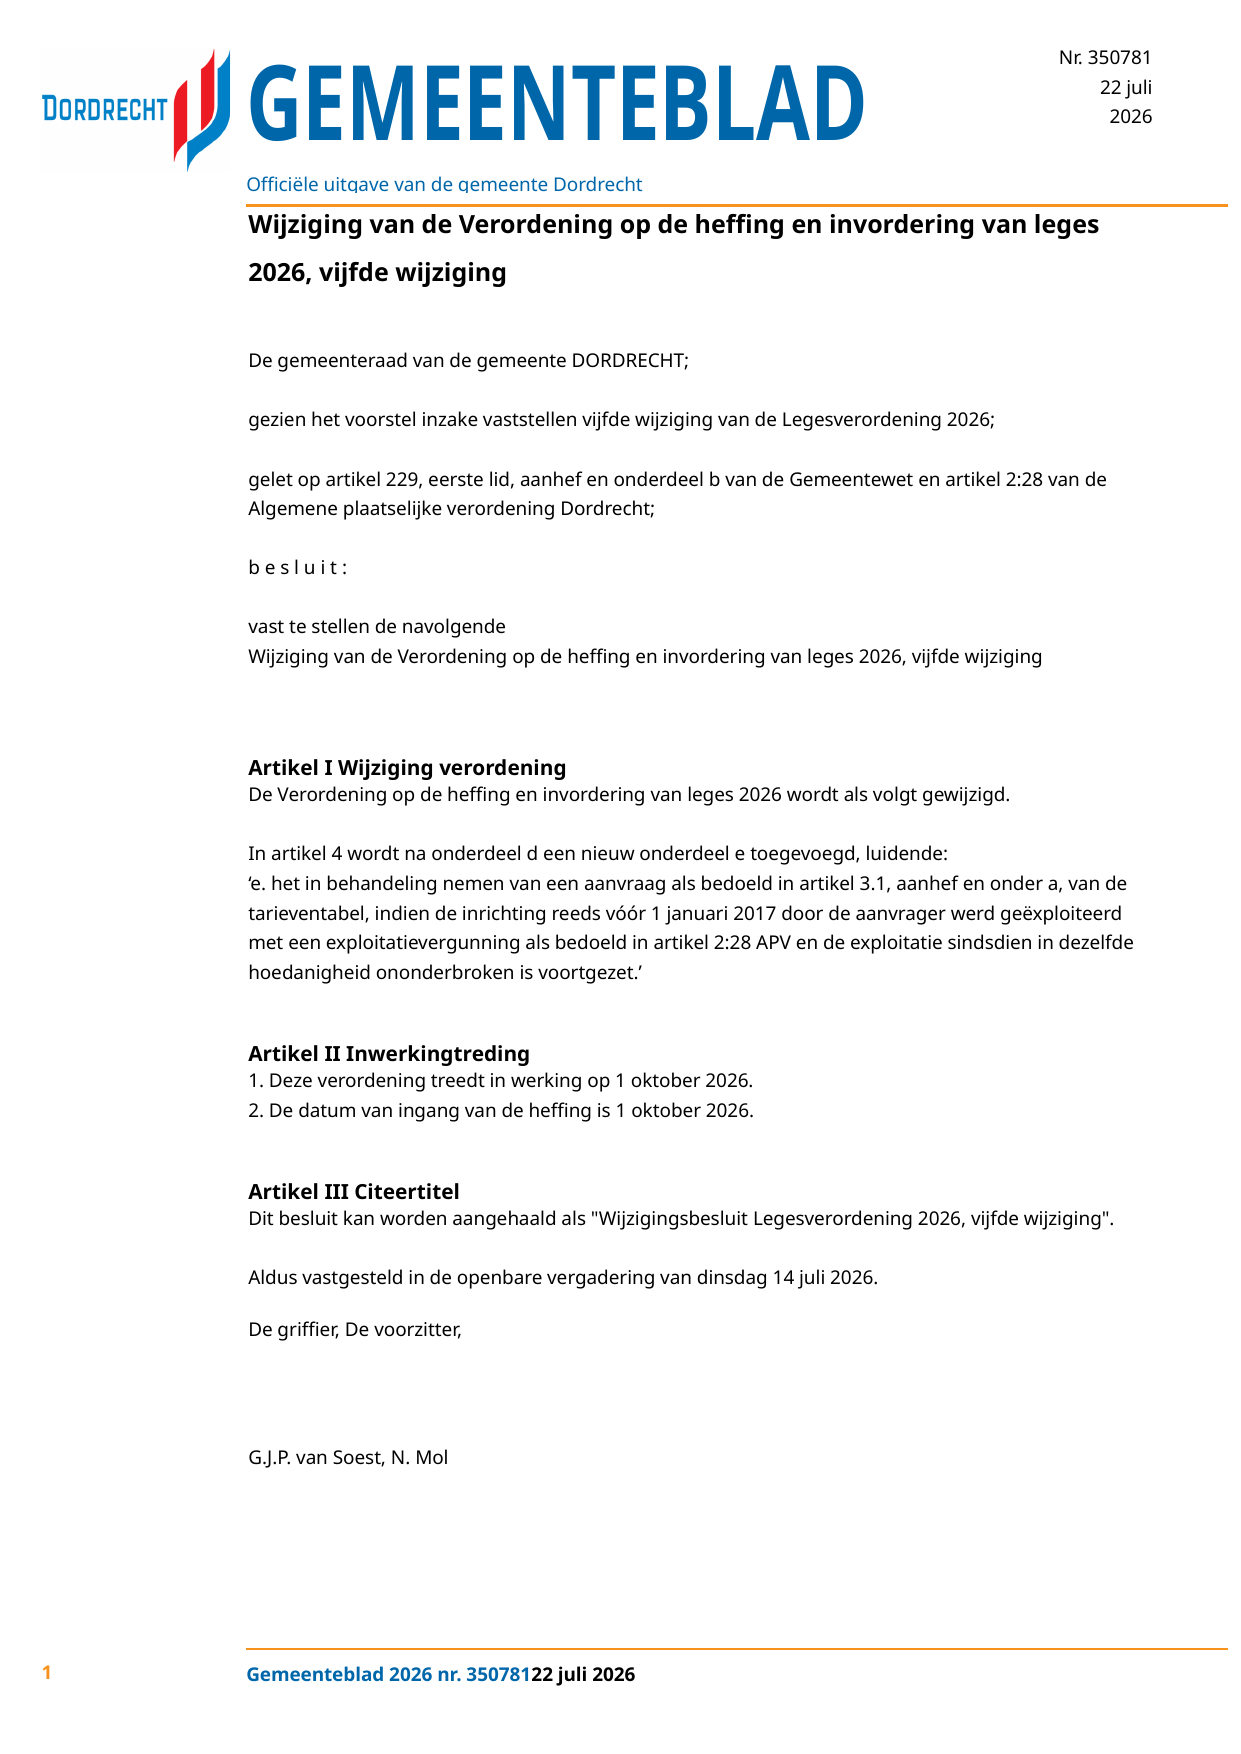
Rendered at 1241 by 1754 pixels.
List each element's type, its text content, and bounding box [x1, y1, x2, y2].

text Artikel I Wijziging verordening [248, 753, 1152, 781]
picture [41, 47, 231, 172]
text Dit besluit kan worden aangehaald als "Wijzigingsbesluit Legesverordening 2026, vijfde wijziging". [248, 1205, 1152, 1231]
text De gemeenteraad van de gemeente DORDRECHT; [248, 347, 1152, 373]
text vast te stellen de navolgende [248, 614, 1152, 639]
text Artikel III Citeertitel [248, 1177, 1152, 1205]
text gezien het voorstel inzake vaststellen vijfde wijziging van de Legesverordening 2026; [248, 407, 1152, 432]
text Wijziging van de Verordening op de heffing en invordering van leges 2026, vijfde wijziging [248, 207, 1152, 288]
text Aldus vastgesteld in de openbare vergadering van dinsdag 14 juli 2026. [248, 1264, 1152, 1290]
text 1. Deze verordening treedt in werking op 1 oktober 2026. [248, 1067, 1152, 1093]
text 2. De datum van ingang van de heffing is 1 oktober 2026. [248, 1097, 1152, 1123]
text G.J.P. van Soest, N. Mol [248, 1444, 1152, 1470]
text In artikel 4 wordt na onderdeel d een nieuw onderdeel e toegevoegd, luidende: [248, 841, 1152, 866]
text Wijziging van de Verordening op de heffing en invordering van leges 2026, vijfde wijziging [248, 643, 1152, 669]
text Artikel II Inwerkingtreding [248, 1039, 1152, 1067]
text De Verordening op de heffing en invordering van leges 2026 wordt als volgt gewijzigd. [248, 781, 1152, 807]
text gelet op artikel 229, eerste lid, aanhef en onderdeel b van de Gemeentewet en artikel 2:28 van de Algemene plaatselijke verordening Dordrecht; [248, 466, 1152, 521]
text ‘e. het in behandeling nemen van een aanvraag als bedoeld in artikel 3.1, aanhef en onder a, van de tarieventabel, indien de inrichting reeds vóór 1 januari 2017 door de aanvrager werd geëxploiteerd met een exploitatievergunning als bedoeld in artikel 2:28 APV en de exploitatie sindsdien in dezelfde hoedanigheid ononderbroken is voortgezet.’ [248, 870, 1152, 984]
text b e s l u i t : [248, 554, 1152, 580]
text De griffier, De voorzitter, [248, 1316, 1152, 1342]
